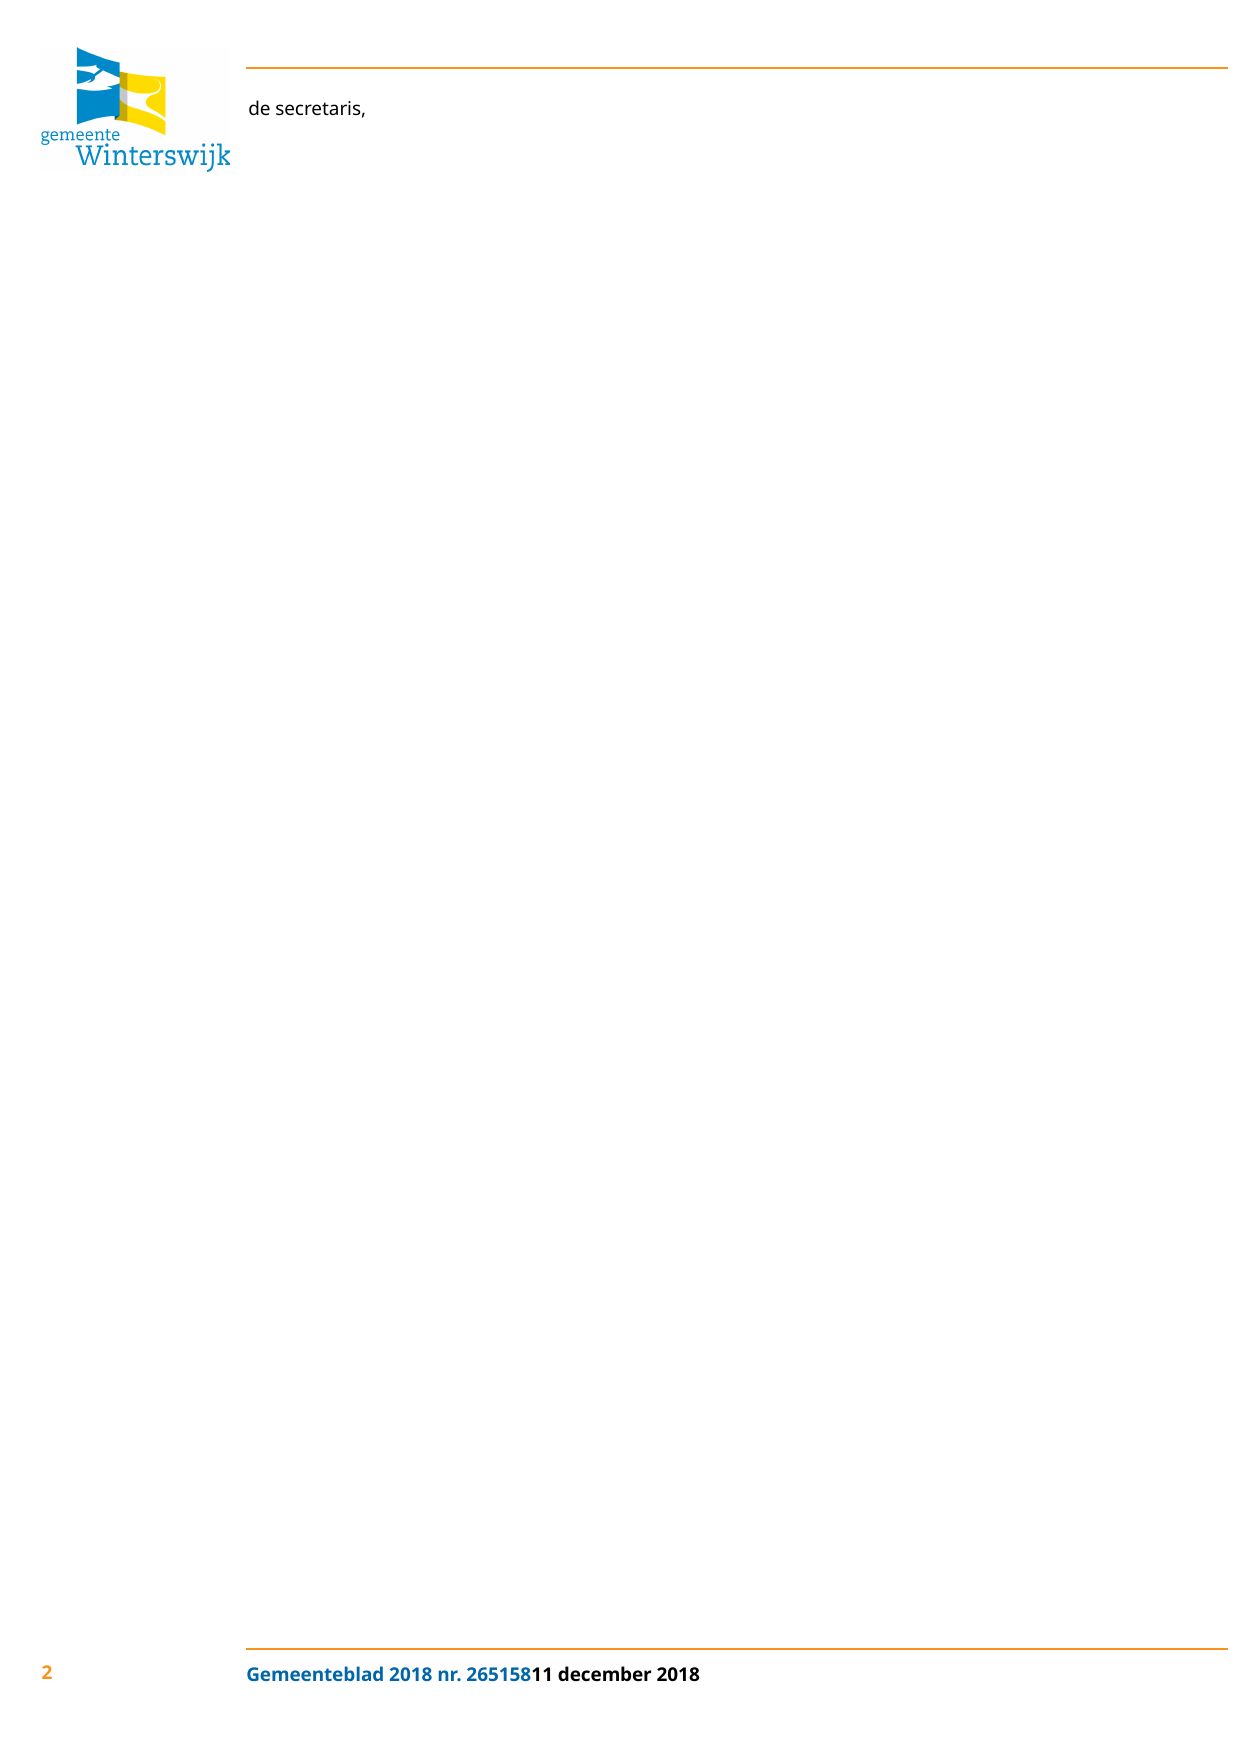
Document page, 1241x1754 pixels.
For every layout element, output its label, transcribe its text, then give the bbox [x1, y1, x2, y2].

text de secretaris, [248, 95, 1152, 121]
picture [41, 47, 231, 172]
picture [225, 153, 231, 162]
